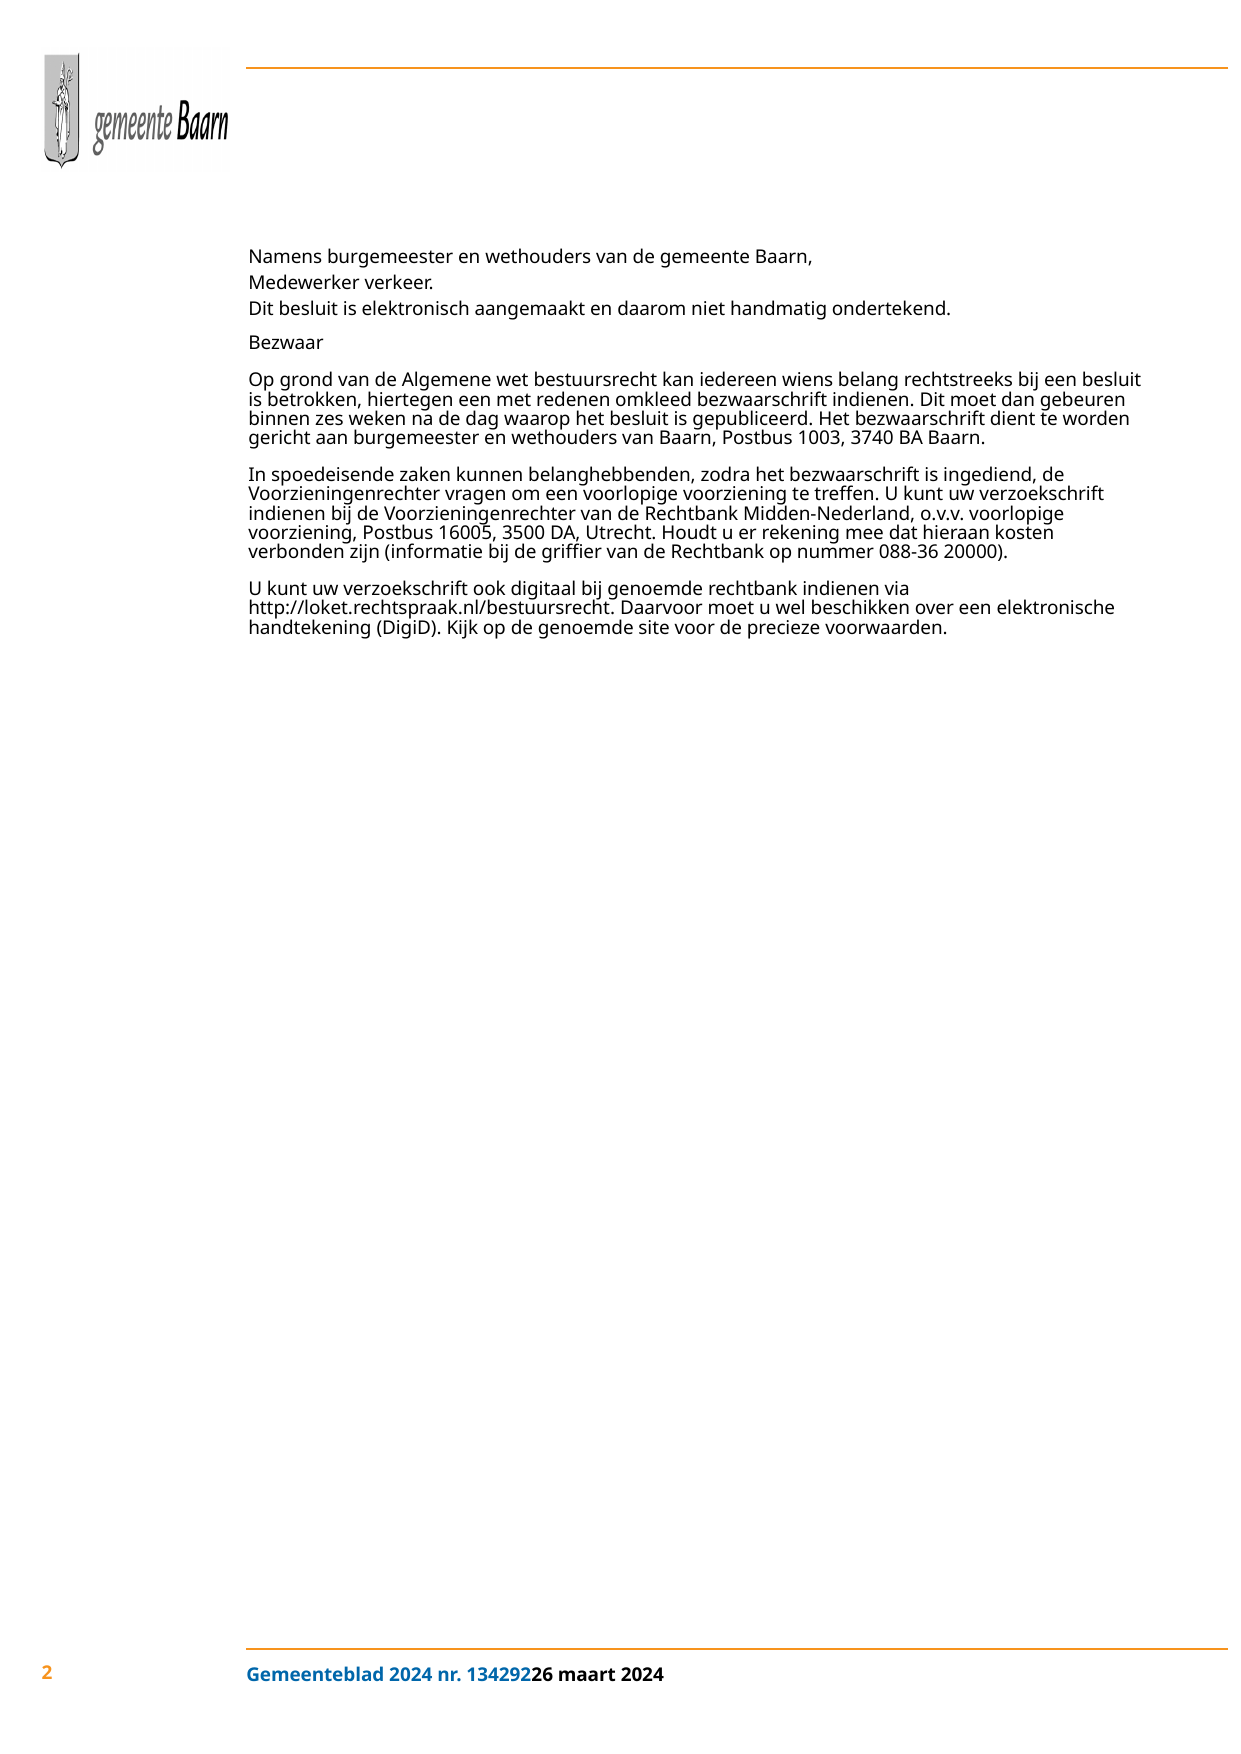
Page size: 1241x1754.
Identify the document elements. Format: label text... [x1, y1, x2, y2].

text Bezwaar [248, 334, 1152, 353]
text Medewerker verkeer. [248, 269, 1152, 295]
text Op grond van de Algemene wet bestuursrecht kan iedereen wiens belang rechtstreeks bij een besluit is betrokken, hiertegen een met redenen omkleed bezwaarschrift indienen. Dit moet dan gebeuren binnen zes weken na de dag waarop het besluit is gepubliceerd. Het bezwaarschrift dient te worden gericht aan burgemeester en wethouders van Baarn, Postbus 1003, 3740 BA Baarn. [248, 371, 1152, 448]
text Namens burgemeester en wethouders van de gemeente Baarn, [248, 243, 1152, 269]
text In spoedeisende zaken kunnen belanghebbenden, zodra het bezwaarschrift is ingediend, de Voorzieningenrechter vragen om een voorlopige voorziening te treffen. U kunt uw verzoekschrift indienen bij de Voorzieningenrechter van de Rechtbank Midden-Nederland, o.v.v. voorlopige voorziening, Postbus 16005, 3500 DA, Utrecht. Houdt u er rekening mee dat hieraan kosten verbonden zijn (informatie bij de griffier van de Rechtbank op nummer 088-36 20000). [248, 466, 1152, 562]
picture [41, 47, 231, 172]
text Dit besluit is elektronisch aangemaakt en daarom niet handmatig ondertekend. [248, 295, 1152, 321]
text U kunt uw verzoekschrift ook digitaal bij genoemde rechtbank indienen via http://loket.rechtspraak.nl/bestuursrecht. Daarvoor moet u wel beschikken over een elektronische handtekening (DigiD). Kijk op de genoemde site voor de precieze voorwaarden. [248, 580, 1152, 638]
